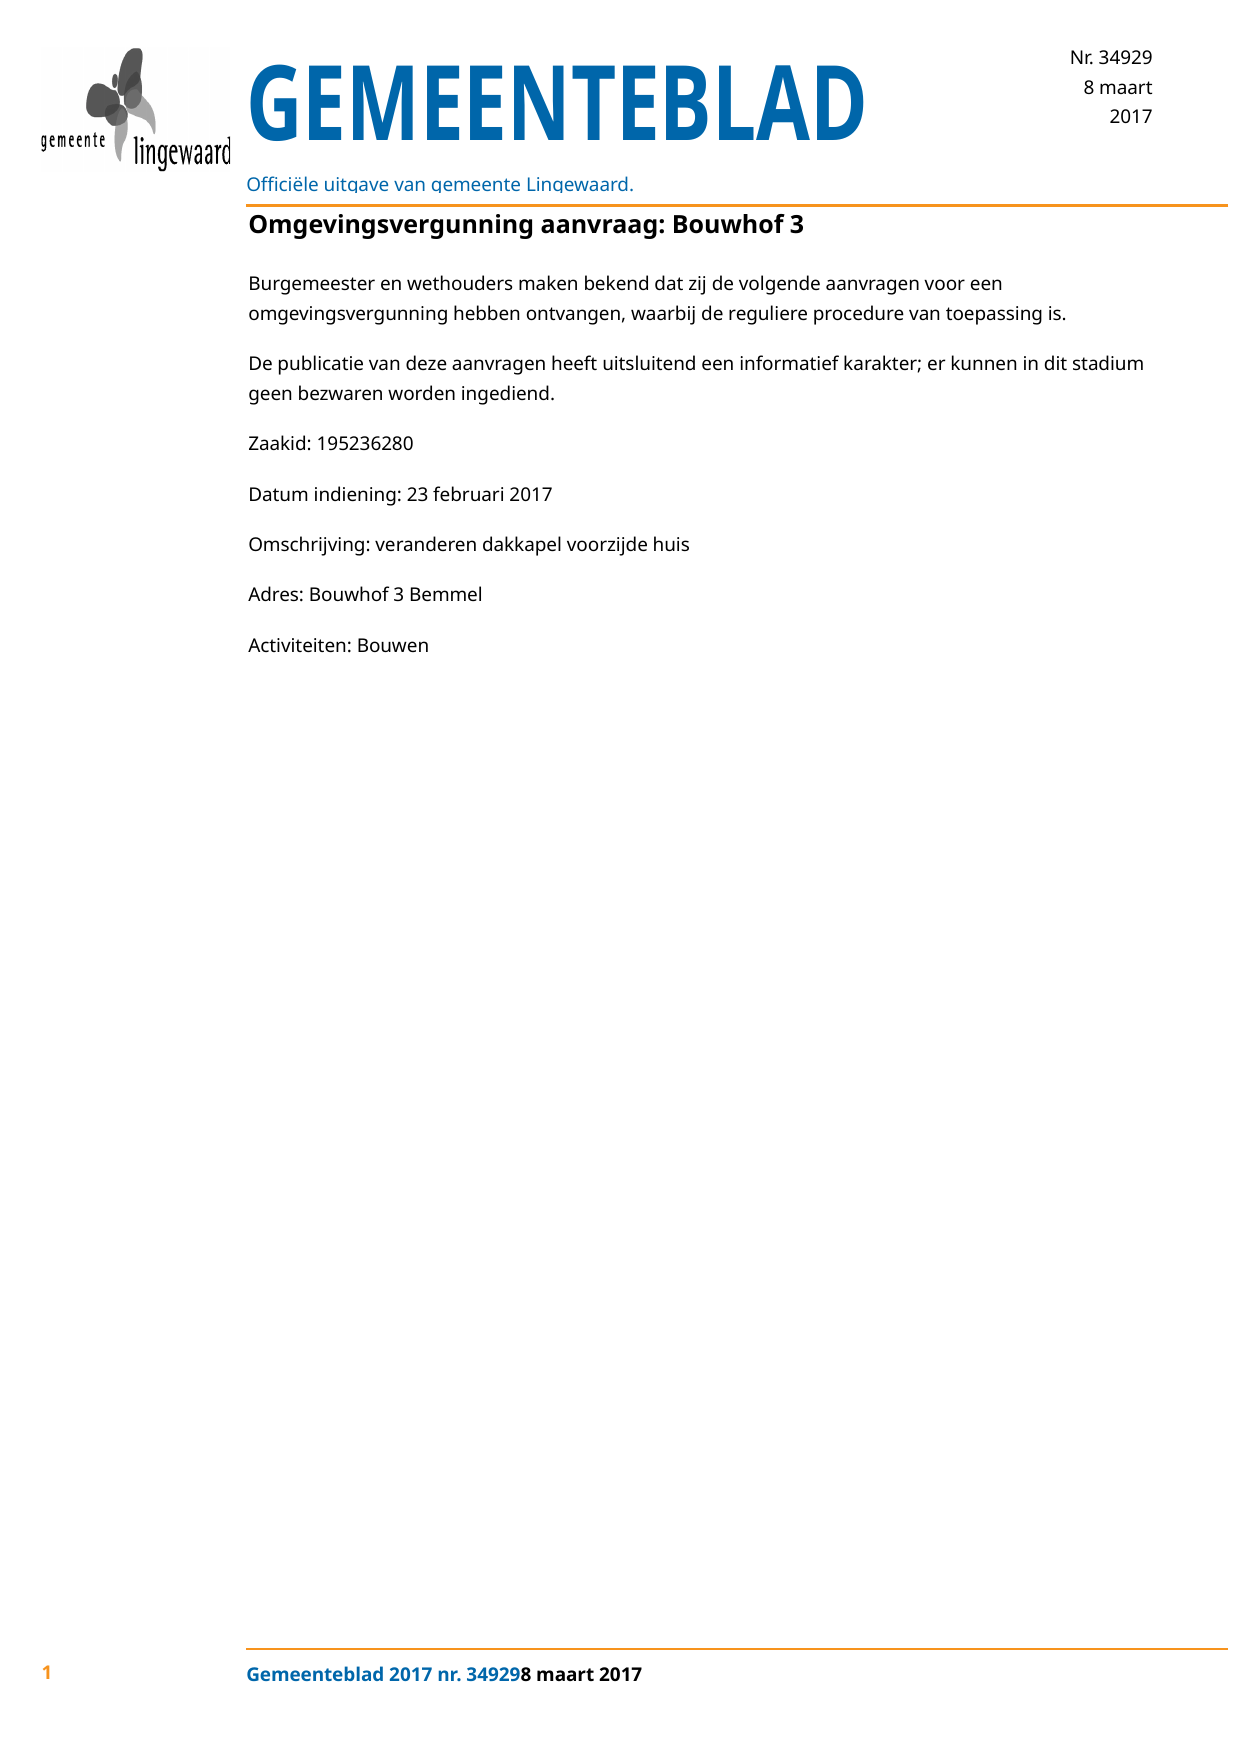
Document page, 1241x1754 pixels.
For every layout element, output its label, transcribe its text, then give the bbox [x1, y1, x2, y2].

picture [41, 47, 231, 172]
text De publicatie van deze aanvragen heeft uitsluitend een informatief karakter; er kunnen in dit stadium geen bezwaren worden ingediend. [248, 350, 1152, 406]
text Omschrijving: veranderen dakkapel voorzijde huis [248, 531, 1152, 557]
text Zaakid: 195236280 [248, 430, 1152, 456]
text Burgemeester en wethouders maken bekend dat zij de volgende aanvragen voor een omgevingsvergunning hebben ontvangen, waarbij de reguliere procedure van toepassing is. [248, 270, 1152, 326]
text Omgevingsvergunning aanvraag: Bouwhof 3 [248, 207, 1152, 241]
text Adres: Bouwhof 3 Bemmel [248, 582, 1152, 607]
text Activiteiten: Bouwen [248, 632, 1152, 658]
text Datum indiening: 23 februari 2017 [248, 481, 1152, 506]
